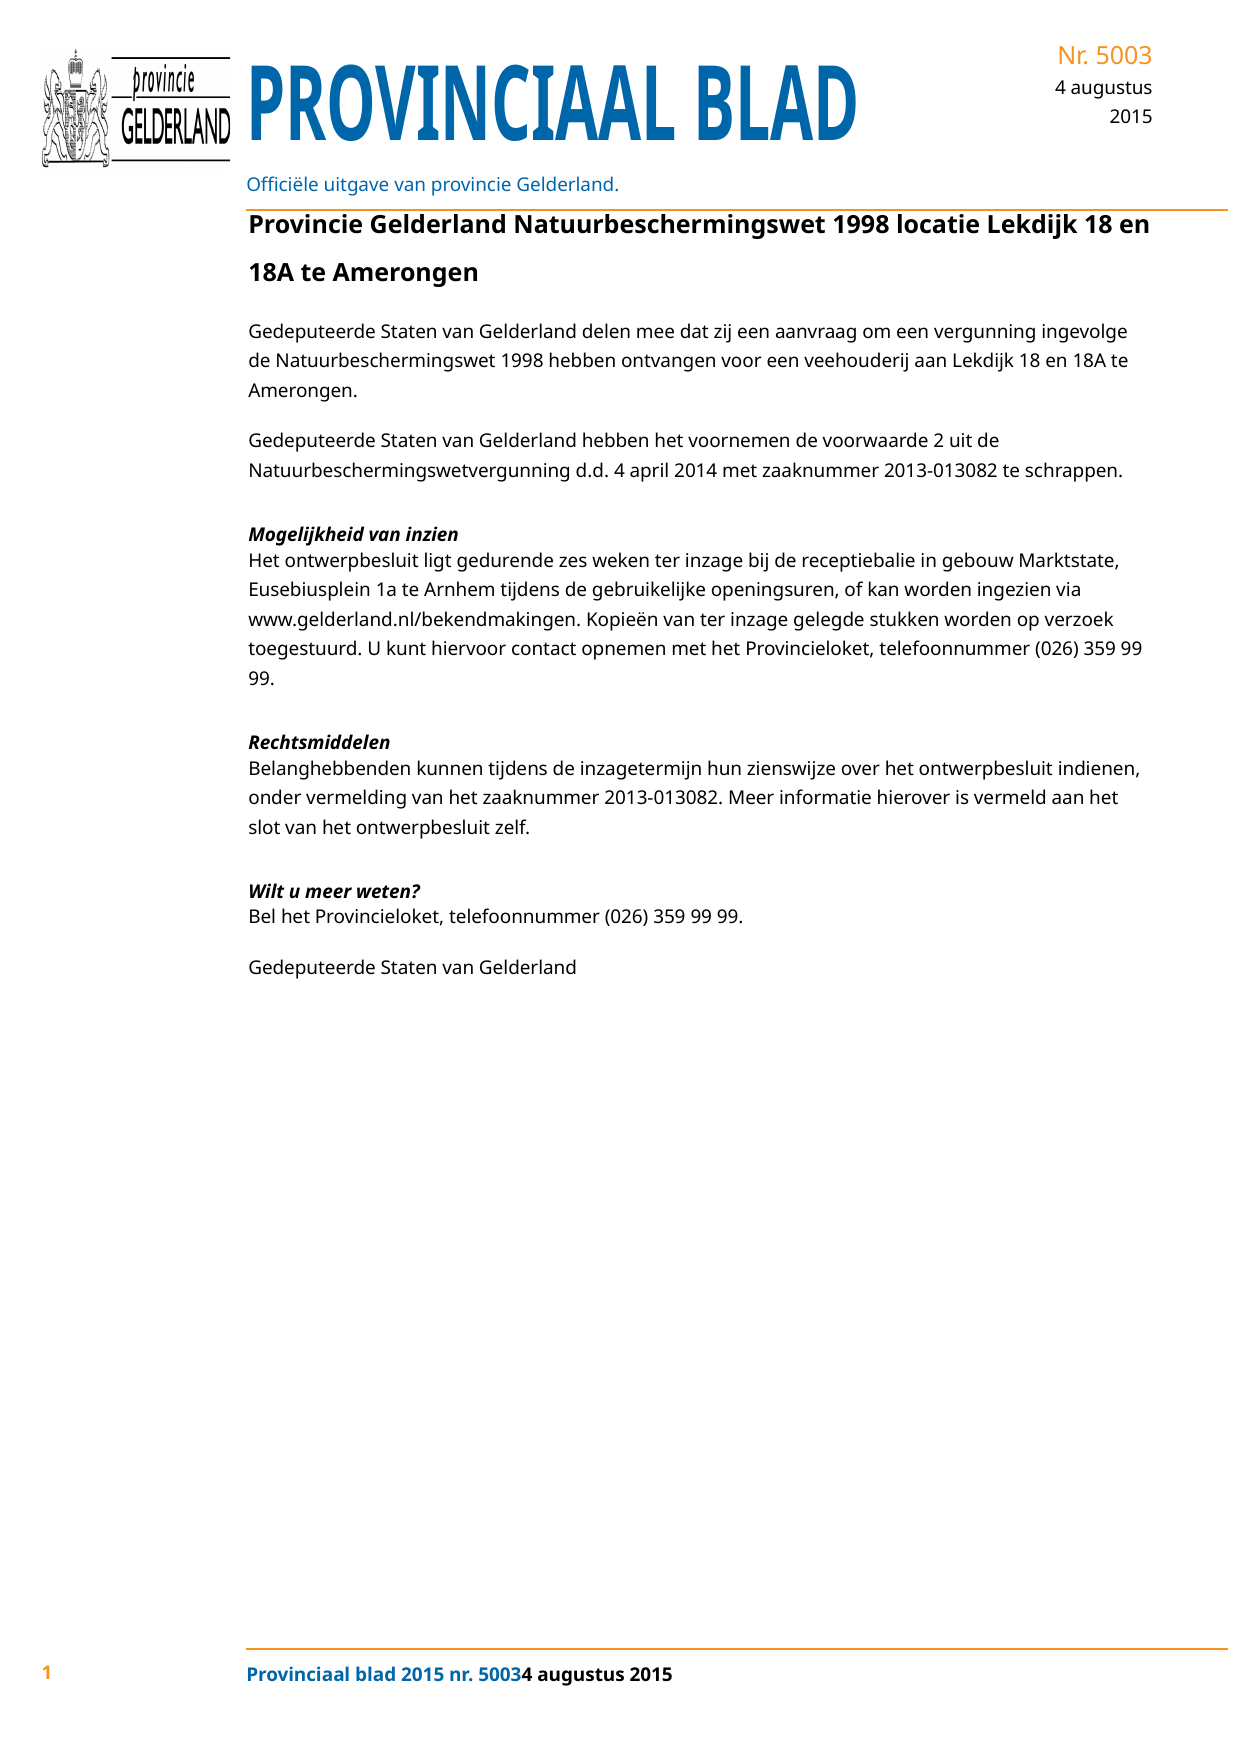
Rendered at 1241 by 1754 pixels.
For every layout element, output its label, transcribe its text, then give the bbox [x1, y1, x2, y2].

text Het ontwerpbesluit ligt gedurende zes weken ter inzage bij de receptiebalie in gebouw Marktstate, Eusebiusplein 1a te Arnhem tijdens de gebruikelijke openingsuren, of kan worden ingezien via www.gelderland.nl/bekendmakingen. Kopieën van ter inzage gelegde stukken worden op verzoek toegestuurd. U kunt hiervoor contact opnemen met het Provincieloket, telefoonnummer (026) 359 99 99. [248, 547, 1152, 691]
text Provincie Gelderland Natuurbeschermingswet 1998 locatie Lekdijk 18 en 18A te Amerongen [248, 211, 1152, 288]
text Belanghebbenden kunnen tijdens de inzagetermijn hun zienswijze over het ontwerpbesluit indienen, onder vermelding van het zaaknummer 2013-013082. Meer informatie hierover is vermeld aan het slot van het ontwerpbesluit zelf. [248, 755, 1152, 840]
text Gedeputeerde Staten van Gelderland [248, 954, 1152, 980]
text Wilt u meer weten? [248, 878, 1152, 904]
text Gedeputeerde Staten van Gelderland delen mee dat zij een aanvraag om een vergunning ingevolge de Natuurbeschermingswet 1998 hebben ontvangen voor een veehouderij aan Lekdijk 18 en 18A te Amerongen. [248, 318, 1152, 403]
text Gedeputeerde Staten van Gelderland hebben het voornemen de voorwaarde 2 uit de Natuurbeschermingswetvergunning d.d. 4 april 2014 met zaaknummer 2013-013082 te schrappen. [248, 427, 1152, 483]
text Mogelijkheid van inzien [248, 521, 1152, 547]
text Rechtsmiddelen [248, 729, 1152, 755]
picture [41, 47, 231, 172]
text Bel het Provincieloket, telefoonnummer (026) 359 99 99. [248, 904, 1152, 929]
